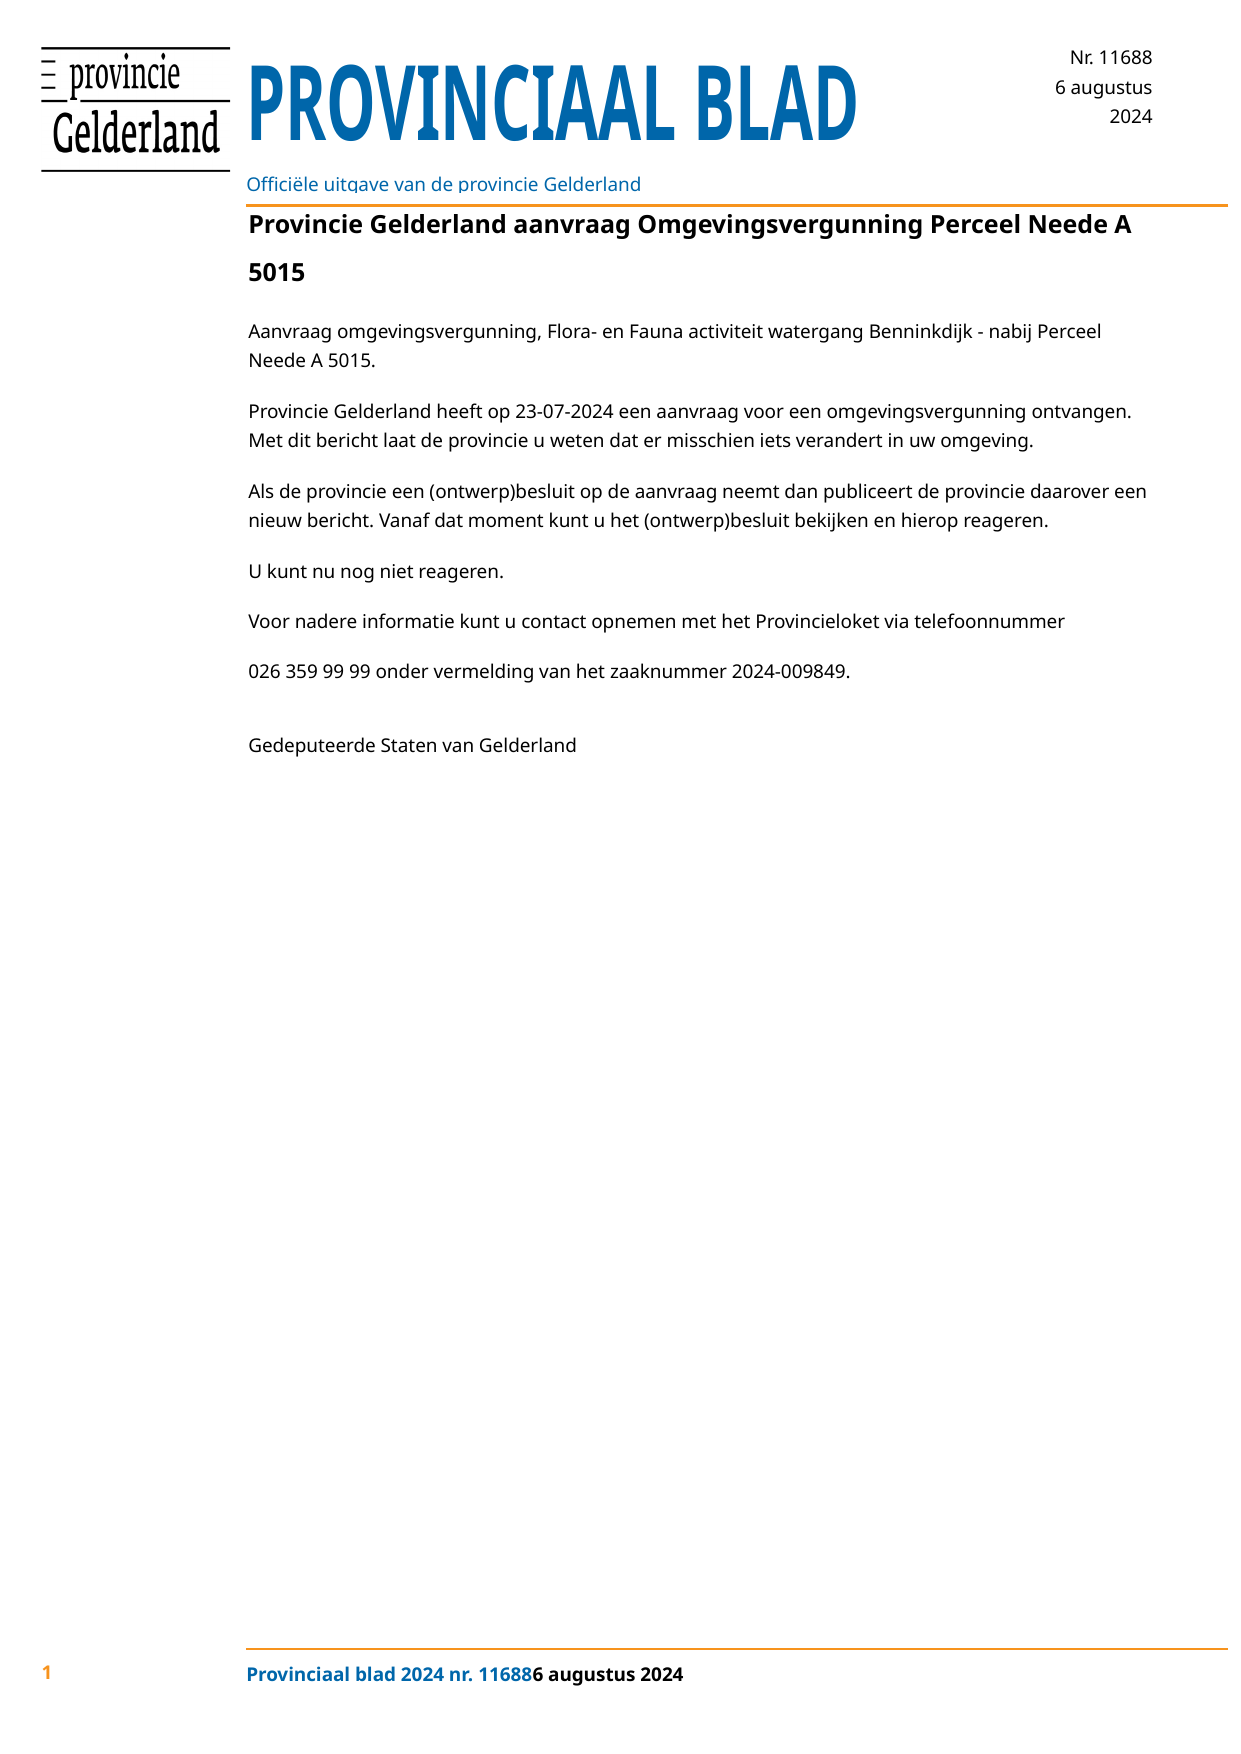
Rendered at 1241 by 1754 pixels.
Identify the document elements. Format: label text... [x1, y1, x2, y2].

text 026 359 99 99 onder vermelding van het zaaknummer 2024-009849. [248, 659, 1152, 684]
text Provincie Gelderland heeft op 23-07-2024 een aanvraag voor een omgevingsvergunning ontvangen. Met dit bericht laat de provincie u weten dat er misschien iets verandert in uw omgeving. [248, 398, 1152, 453]
text Gedeputeerde Staten van Gelderland [248, 732, 1152, 758]
text Als de provincie een (ontwerp)besluit op de aanvraag neemt dan publiceert de provincie daarover een nieuw bericht. Vanaf dat moment kunt u het (ontwerp)besluit bekijken en hierop reageren. [248, 478, 1152, 533]
text U kunt nu nog niet reageren. [248, 558, 1152, 584]
text Aanvraag omgevingsvergunning, Flora- en Fauna activiteit watergang Benninkdijk - nabij Perceel Neede A 5015. [248, 318, 1152, 373]
text Provincie Gelderland aanvraag Omgevingsvergunning Perceel Neede A 5015 [248, 207, 1152, 288]
text Voor nadere informatie kunt u contact opnemen met het Provincieloket via telefoonnummer [248, 608, 1152, 634]
picture [41, 47, 231, 172]
